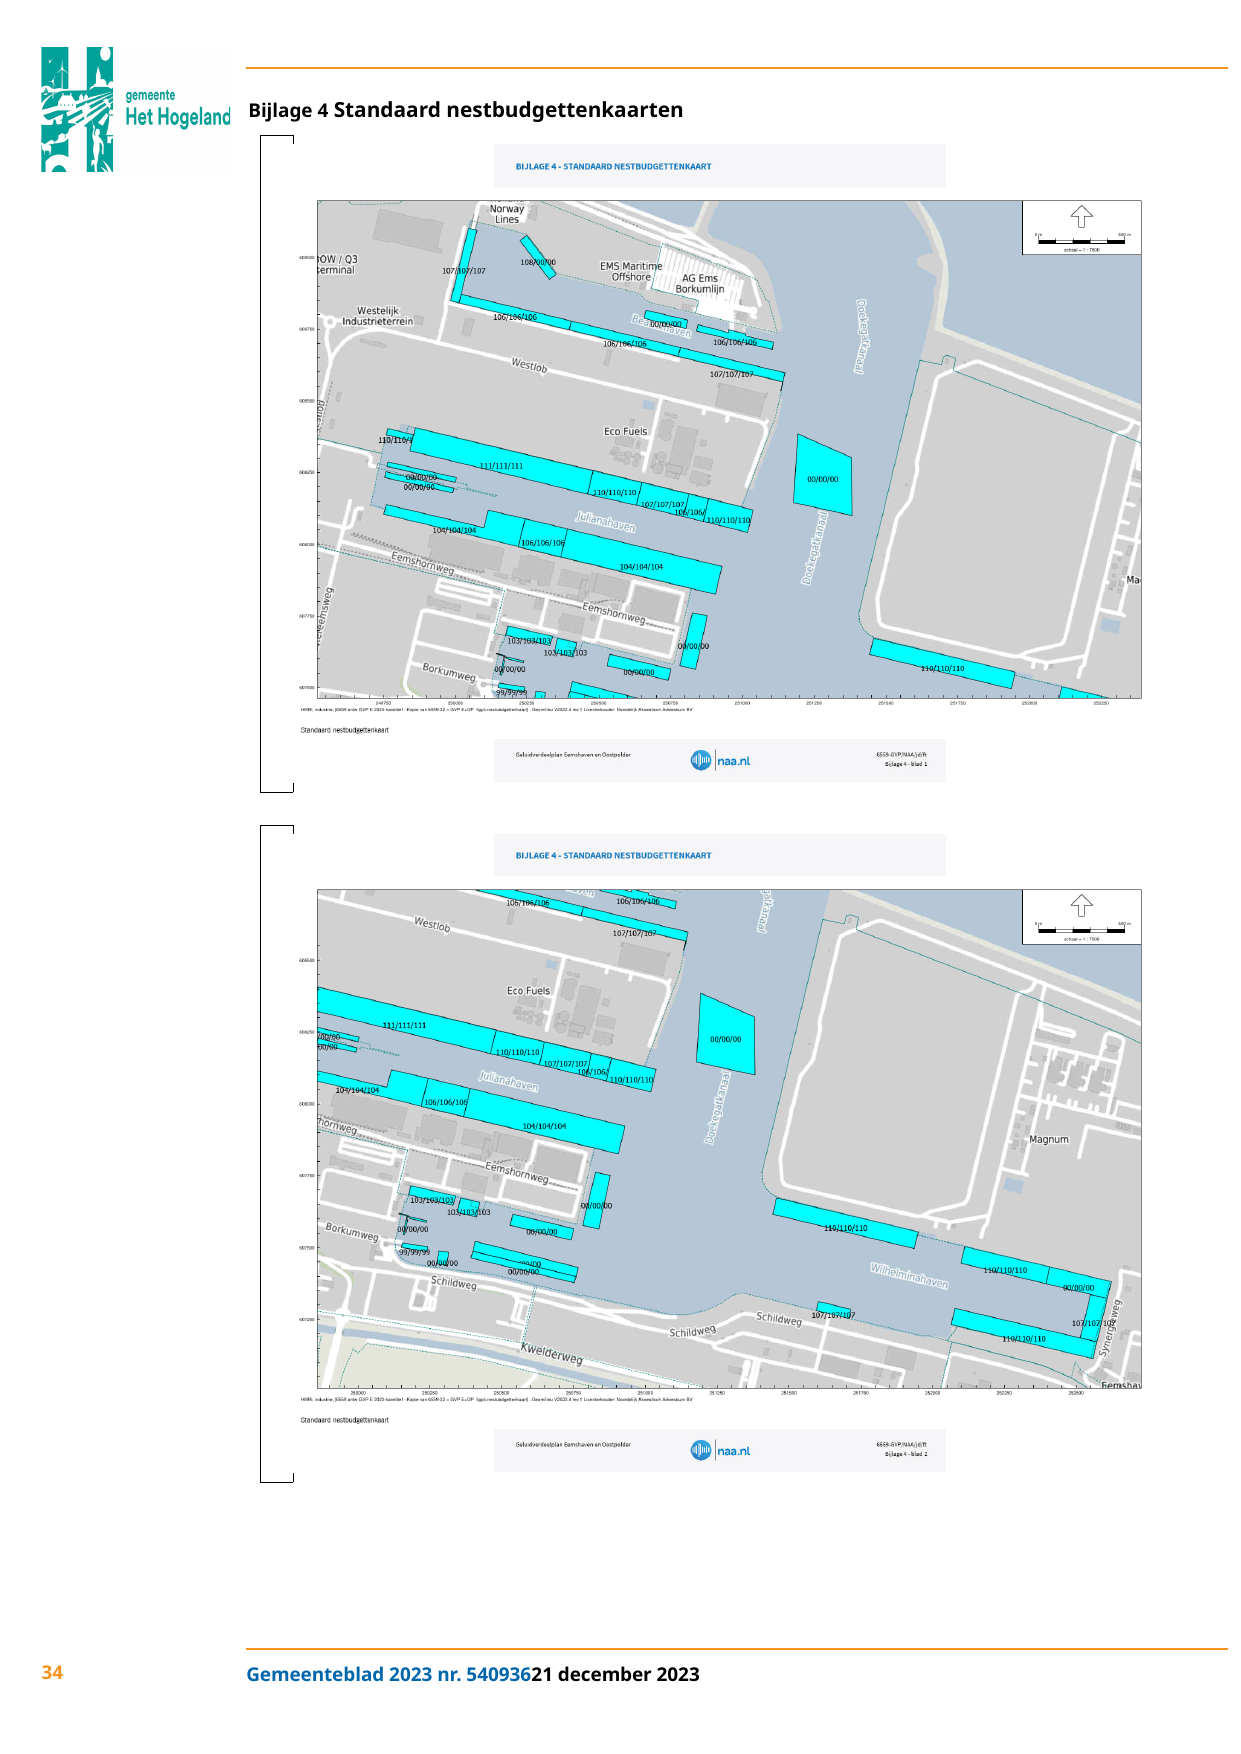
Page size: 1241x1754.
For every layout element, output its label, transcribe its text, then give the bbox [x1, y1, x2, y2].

picture [268, 144, 1173, 783]
picture [268, 834, 1173, 1473]
text Bijlage 4 Standaard nestbudgettenkaarten [248, 95, 1152, 123]
picture [41, 47, 231, 172]
